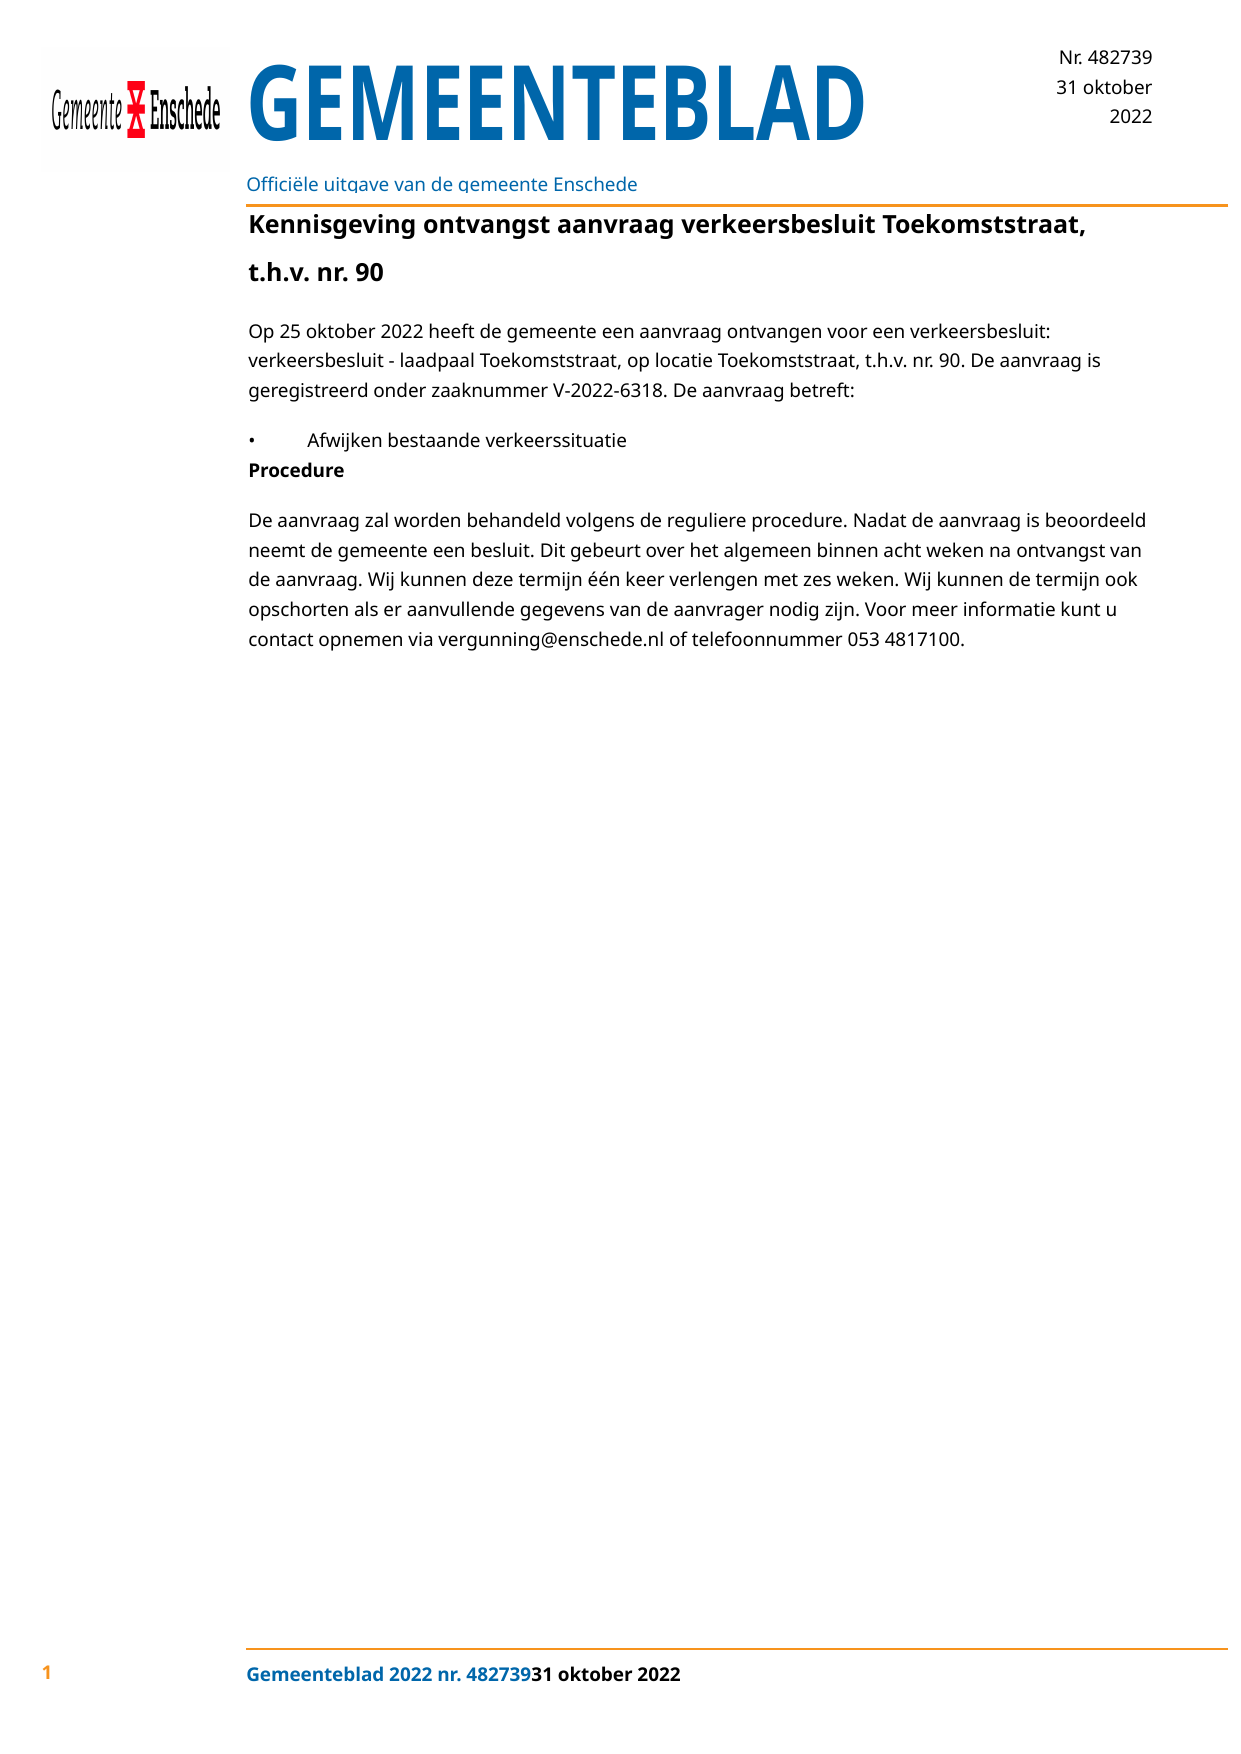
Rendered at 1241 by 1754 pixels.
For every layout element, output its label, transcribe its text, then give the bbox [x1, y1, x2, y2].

text Procedure [248, 457, 1152, 483]
text Kennisgeving ontvangst aanvraag verkeersbesluit Toekomststraat, t.h.v. nr. 90 [248, 207, 1152, 288]
list Afwijken bestaande verkeerssituatie [248, 427, 1152, 453]
picture [41, 47, 231, 172]
text De aanvraag zal worden behandeld volgens de reguliere procedure. Nadat de aanvraag is beoordeeld neemt de gemeente een besluit. Dit gebeurt over het algemeen binnen acht weken na ontvangst van de aanvraag. Wij kunnen deze termijn één keer verlengen met zes weken. Wij kunnen de termijn ook opschorten als er aanvullende gegevens van de aanvrager nodig zijn. Voor meer informatie kunt u contact opnemen via vergunning@enschede.nl of telefoonnummer 053 4817100. [248, 507, 1152, 652]
text Op 25 oktober 2022 heeft de gemeente een aanvraag ontvangen voor een verkeersbesluit: verkeersbesluit - laadpaal Toekomststraat, op locatie Toekomststraat, t.h.v. nr. 90. De aanvraag is geregistreerd onder zaaknummer V-2022-6318. De aanvraag betreft: [248, 318, 1152, 403]
